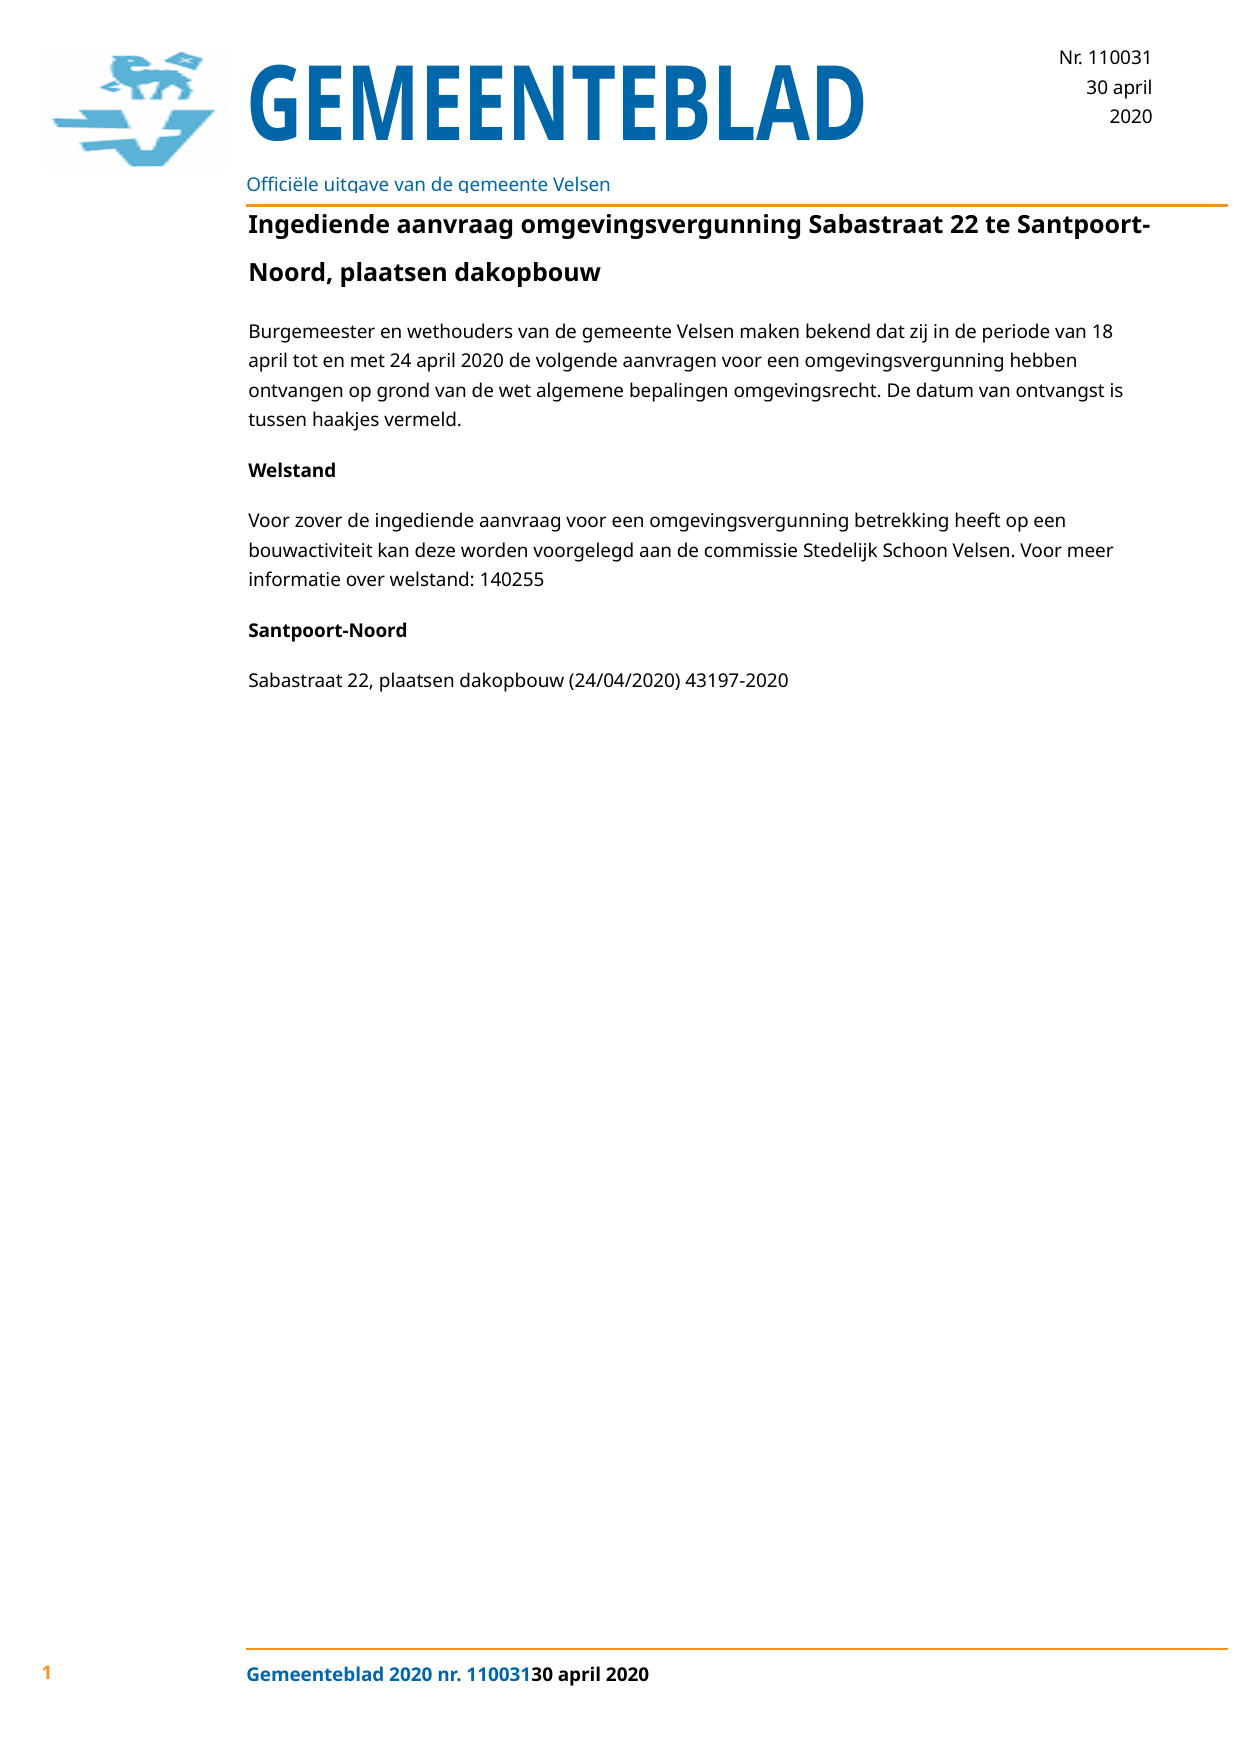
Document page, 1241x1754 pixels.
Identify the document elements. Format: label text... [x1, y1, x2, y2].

text Ingediende aanvraag omgevingsvergunning Sabastraat 22 te Santpoort-Noord, plaatsen dakopbouw [248, 207, 1152, 288]
text Santpoort-Noord [248, 617, 1152, 643]
picture [41, 47, 231, 172]
text Burgemeester en wethouders van de gemeente Velsen maken bekend dat zij in de periode van 18 april tot en met 24 april 2020 de volgende aanvragen voor een omgevingsvergunning hebben ontvangen op grond van de wet algemene bepalingen omgevingsrecht. De datum van ontvangst is tussen haakjes vermeld. [248, 318, 1152, 432]
text Sabastraat 22, plaatsen dakopbouw (24/04/2020) 43197-2020 [248, 667, 1152, 693]
text Voor zover de ingediende aanvraag voor een omgevingsvergunning betrekking heeft op een bouwactiviteit kan deze worden voorgelegd aan de commissie Stedelijk Schoon Velsen. Voor meer informatie over welstand: 140255 [248, 507, 1152, 592]
text Welstand [248, 457, 1152, 483]
